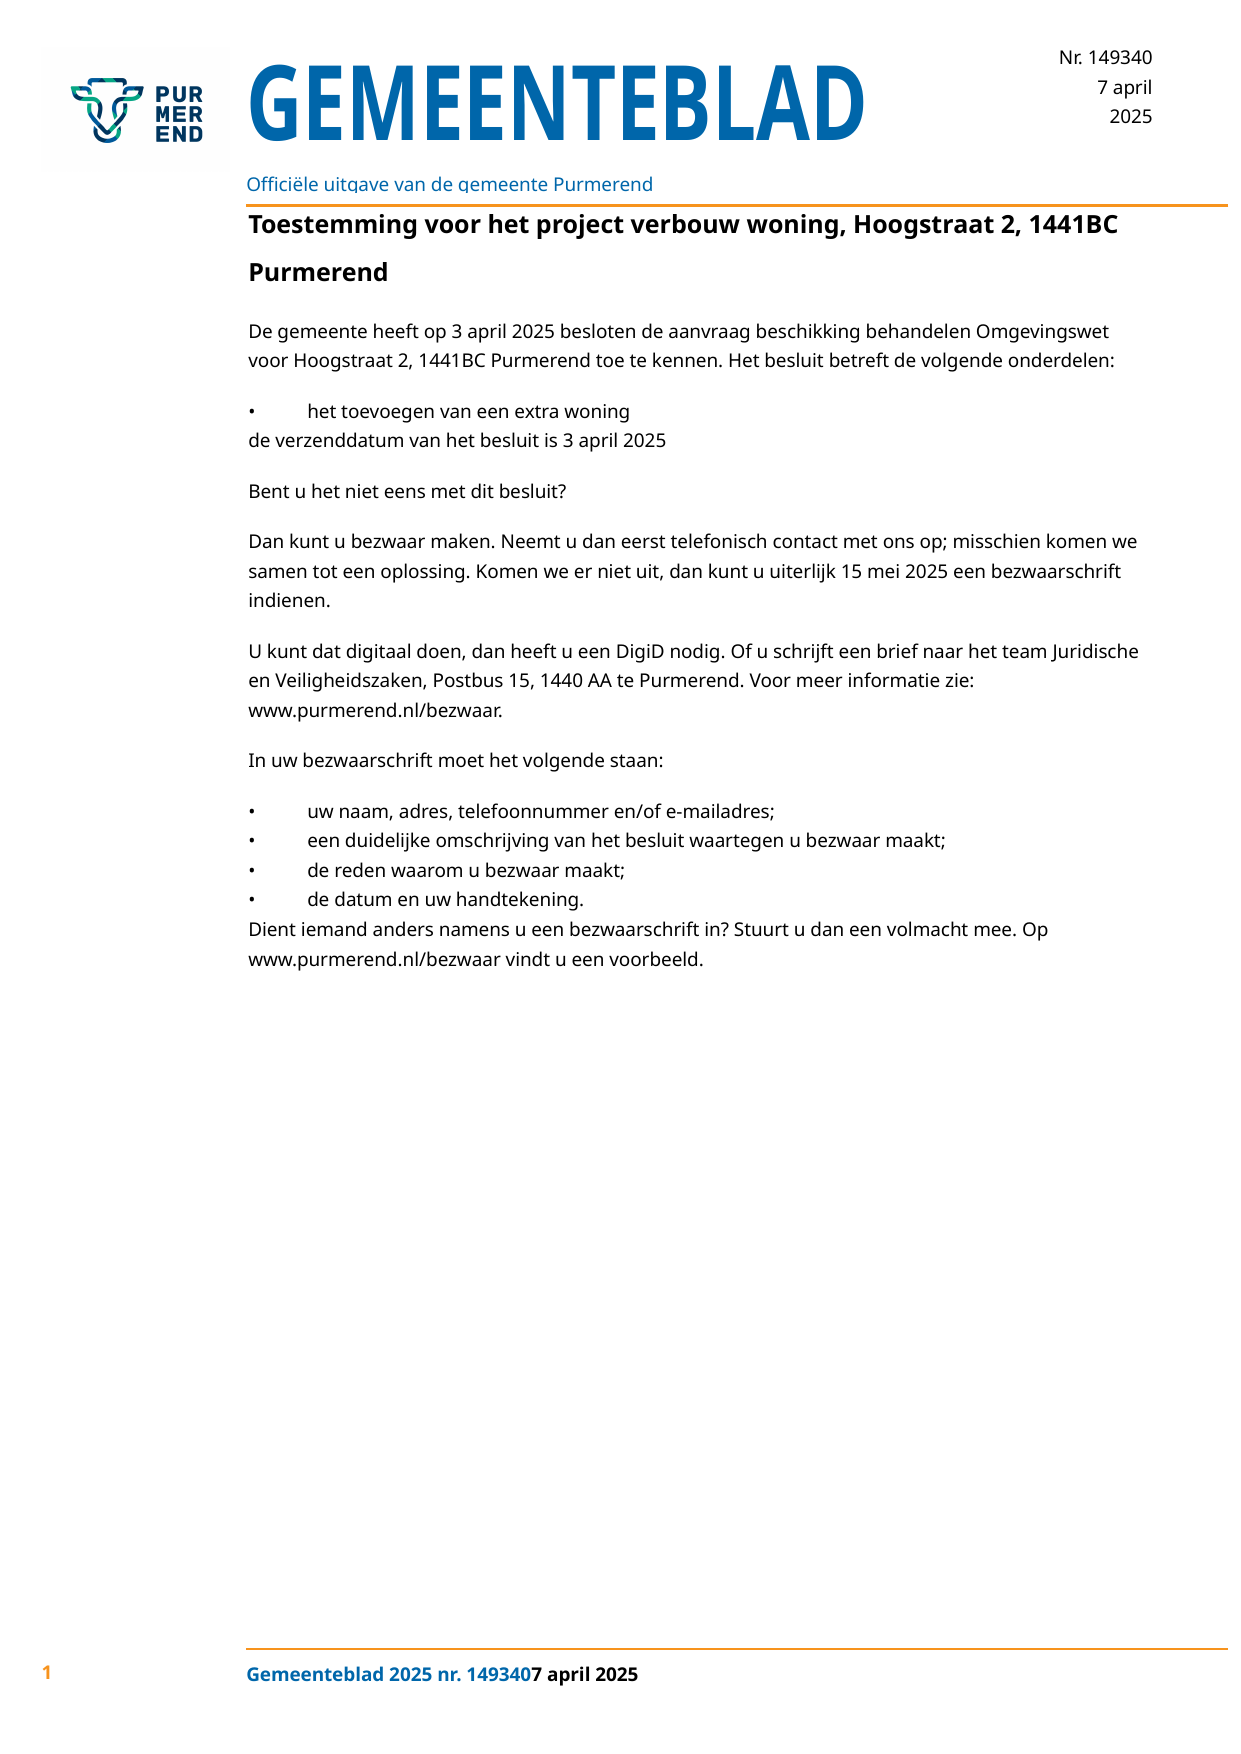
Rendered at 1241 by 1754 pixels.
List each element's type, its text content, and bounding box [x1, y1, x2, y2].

text In uw bezwaarschrift moet het volgende staan: [248, 747, 1152, 773]
text Bent u het niet eens met dit besluit? [248, 478, 1152, 504]
text Toestemming voor het project verbouw woning, Hoogstraat 2, 1441BC Purmerend [248, 207, 1152, 288]
text U kunt dat digitaal doen, dan heeft u een DigiD nodig. Of u schrijft een brief naar het team Juridische en Veiligheidszaken, Postbus 15, 1440 AA te Purmerend. Voor meer informatie zie: www.purmerend.nl/bezwaar. [248, 638, 1152, 723]
text Dient iemand anders namens u een bezwaarschrift in? Stuurt u dan een volmacht mee. Op www.purmerend.nl/bezwaar vindt u een voorbeeld. [248, 916, 1152, 972]
list uw naam, adres, telefoonnummer en/of e-mailadres; [248, 798, 1152, 824]
picture [41, 47, 231, 172]
list het toevoegen van een extra woning [248, 398, 1152, 424]
list een duidelijke omschrijving van het besluit waartegen u bezwaar maakt; [248, 827, 1152, 853]
text Dan kunt u bezwaar maken. Neemt u dan eerst telefonisch contact met ons op; misschien komen we samen tot een oplossing. Komen we er niet uit, dan kunt u uiterlijk 15 mei 2025 een bezwaarschrift indienen. [248, 528, 1152, 613]
list de datum en uw handtekening. [248, 887, 1152, 912]
text De gemeente heeft op 3 april 2025 besloten de aanvraag beschikking behandelen Omgevingswet voor Hoogstraat 2, 1441BC Purmerend toe te kennen. Het besluit betreft de volgende onderdelen: [248, 318, 1152, 373]
list de reden waarom u bezwaar maakt; [248, 857, 1152, 883]
text de verzenddatum van het besluit is 3 april 2025 [248, 427, 1152, 453]
